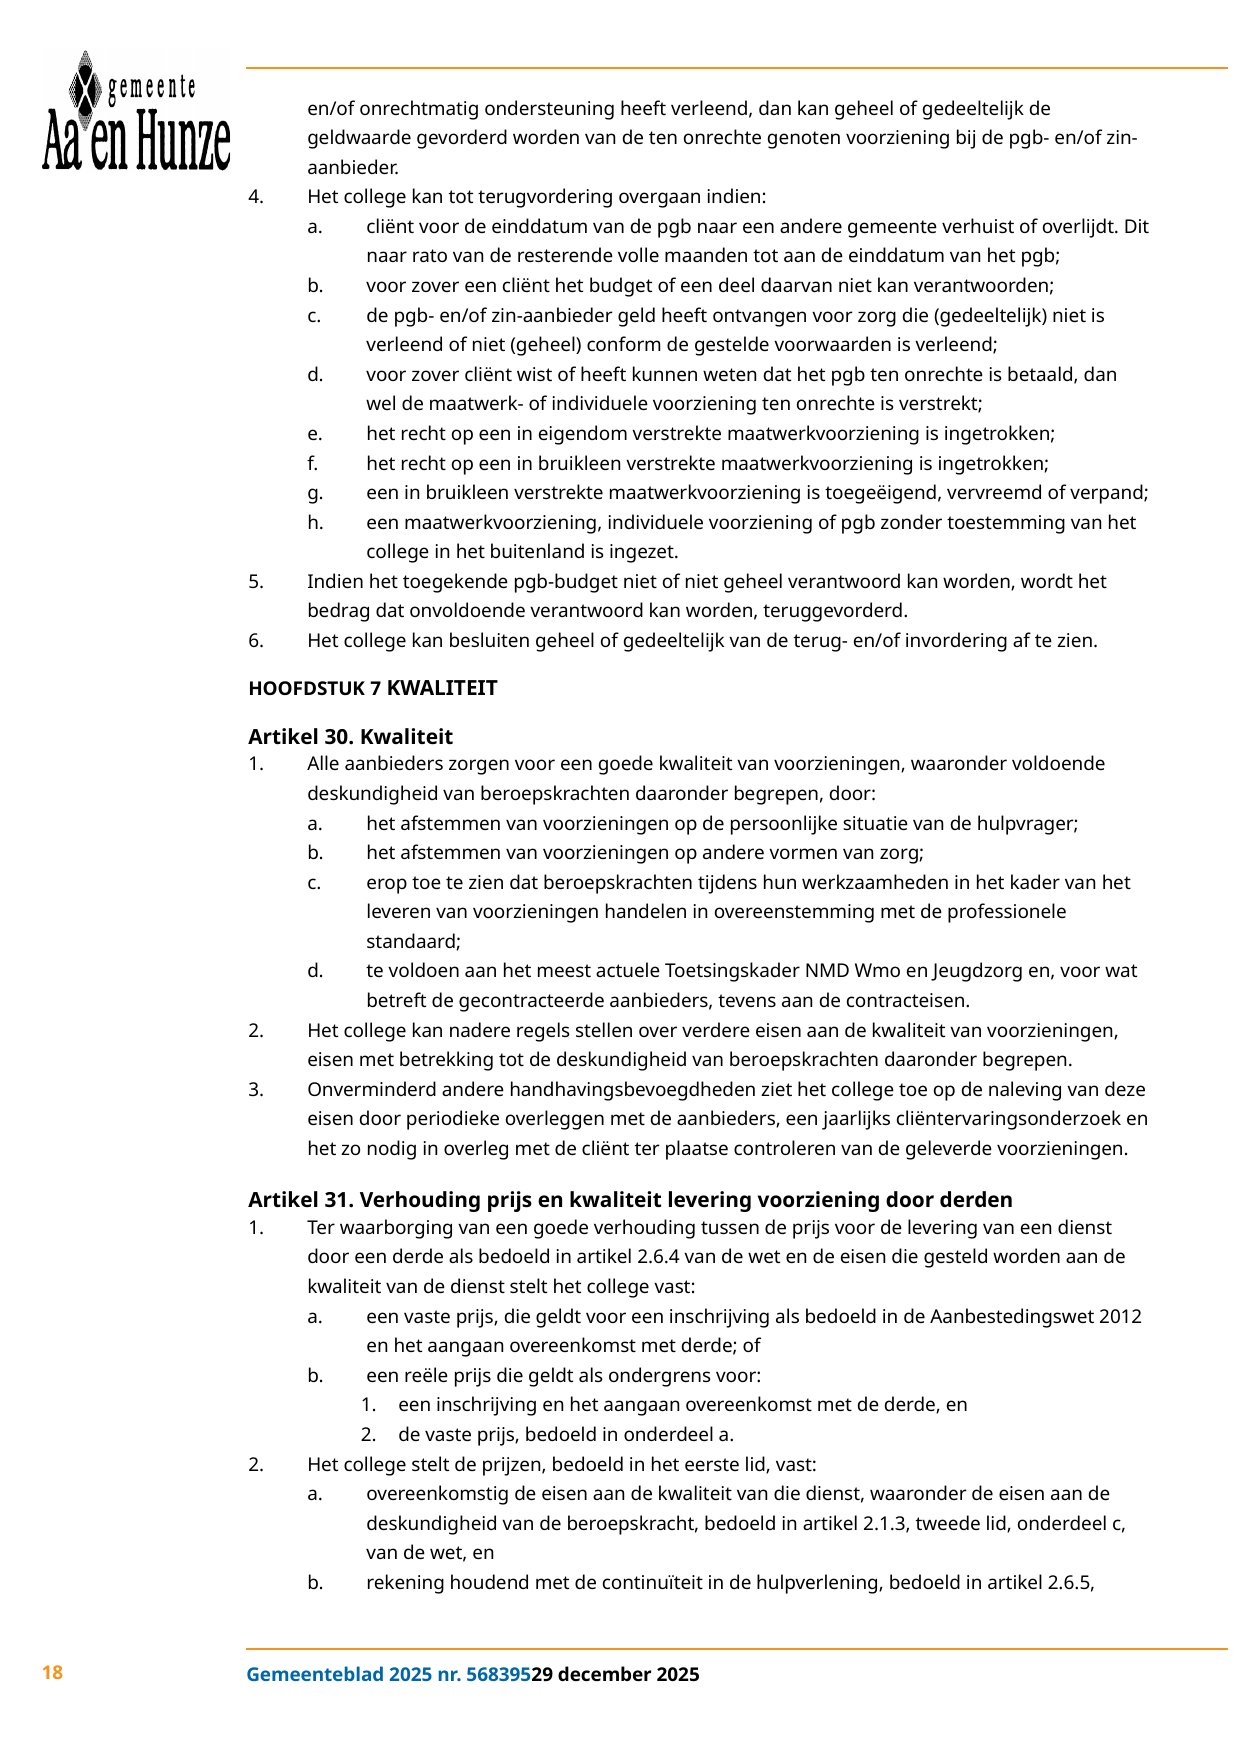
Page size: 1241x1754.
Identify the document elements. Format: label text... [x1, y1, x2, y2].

list voor zover cliënt wist of heeft kunnen weten dat het pgb ten onrechte is betaald, dan wel de maatwerk- of individuele voorziening ten onrechte is verstrekt; [307, 361, 1152, 416]
picture [41, 47, 231, 172]
text Artikel 31. Verhouding prijs en kwaliteit levering voorziening door derden [248, 1186, 1152, 1214]
list het recht op een in eigendom verstrekte maatwerkvoorziening is ingetrokken; [307, 420, 1152, 446]
list Indien het toegekende pgb-budget niet of niet geheel verantwoord kan worden, wordt het bedrag dat onvoldoende verantwoord kan worden, teruggevorderd. [248, 568, 1152, 623]
list Het college kan nadere regels stellen over verdere eisen aan de kwaliteit van voorzieningen, eisen met betrekking tot de deskundigheid van beroepskrachten daaronder begrepen. [248, 1017, 1152, 1072]
list Ter waarborging van een goede verhouding tussen de prijs voor de levering van een dienst door een derde als bedoeld in artikel 2.6.4 van de wet en de eisen die gesteld worden aan de kwaliteit van de dienst stelt het college vast: [248, 1214, 1152, 1299]
list een inschrijving en het aangaan overeenkomst met de derde, en [361, 1392, 1152, 1417]
list een maatwerkvoorziening, individuele voorziening of pgb zonder toestemming van het college in het buitenland is ingezet. [307, 509, 1152, 564]
list een reële prijs die geldt als ondergrens voor: [307, 1362, 1152, 1388]
list het recht op een in bruikleen verstrekte maatwerkvoorziening is ingetrokken; [307, 450, 1152, 476]
list erop toe te zien dat beroepskrachten tijdens hun werkzaamheden in het kader van het leveren van voorzieningen handelen in overeenstemming met de professionele standaard; [307, 869, 1152, 954]
list het afstemmen van voorzieningen op de persoonlijke situatie van de hulpvrager; [307, 810, 1152, 836]
list Het college stelt de prijzen, bedoeld in het eerste lid, vast: [248, 1451, 1152, 1476]
list een vaste prijs, die geldt voor een inschrijving als bedoeld in de Aanbestedingswet 2012 en het aangaan overeenkomst met derde; of [307, 1303, 1152, 1358]
list de pgb- en/of zin-aanbieder geld heeft ontvangen voor zorg die (gedeeltelijk) niet is verleend of niet (geheel) conform de gestelde voorwaarden is verleend; [307, 302, 1152, 357]
list voor zover een cliënt het budget of een deel daarvan niet kan verantwoorden; [307, 272, 1152, 298]
text Artikel 30. Kwaliteit [248, 722, 1152, 751]
text HOOFDSTUK 7 KWALITEIT [248, 673, 1152, 701]
list en/of onrechtmatig ondersteuning heeft verleend, dan kan geheel of gedeeltelijk de geldwaarde gevorderd worden van de ten onrechte genoten voorziening bij de pgb- en/of zin-aanbieder. [248, 95, 1152, 180]
list rekening houdend met de continuïteit in de hulpverlening, bedoeld in artikel 2.6.5, [307, 1569, 1152, 1595]
list een in bruikleen verstrekte maatwerkvoorziening is toegeëigend, vervreemd of verpand; [307, 479, 1152, 505]
list de vaste prijs, bedoeld in onderdeel a. [361, 1421, 1152, 1447]
list Het college kan besluiten geheel of gedeeltelijk van de terug- en/of invordering af te zien. [248, 627, 1152, 653]
list te voldoen aan het meest actuele Toetsingskader NMD Wmo en Jeugdzorg en, voor wat betreft de gecontracteerde aanbieders, tevens aan de contracteisen. [307, 958, 1152, 1013]
list het afstemmen van voorzieningen op andere vormen van zorg; [307, 839, 1152, 865]
list cliënt voor de einddatum van de pgb naar een andere gemeente verhuist of overlijdt. Dit naar rato van de resterende volle maanden tot aan de einddatum van het pgb; [307, 213, 1152, 268]
list Alle aanbieders zorgen voor een goede kwaliteit van voorzieningen, waaronder voldoende deskundigheid van beroepskrachten daaronder begrepen, door: [248, 751, 1152, 806]
list Onverminderd andere handhavingsbevoegdheden ziet het college toe op de naleving van deze eisen door periodieke overleggen met de aanbieders, een jaarlijks cliëntervaringsonderzoek en het zo nodig in overleg met de cliënt ter plaatse controleren van de geleverde voorzieningen. [248, 1076, 1152, 1161]
list Het college kan tot terugvordering overgaan indien: [248, 183, 1152, 209]
list overeenkomstig de eisen aan de kwaliteit van die dienst, waaronder de eisen aan de deskundigheid van de beroepskracht, bedoeld in artikel 2.1.3, tweede lid, onderdeel c, van de wet, en [307, 1480, 1152, 1565]
